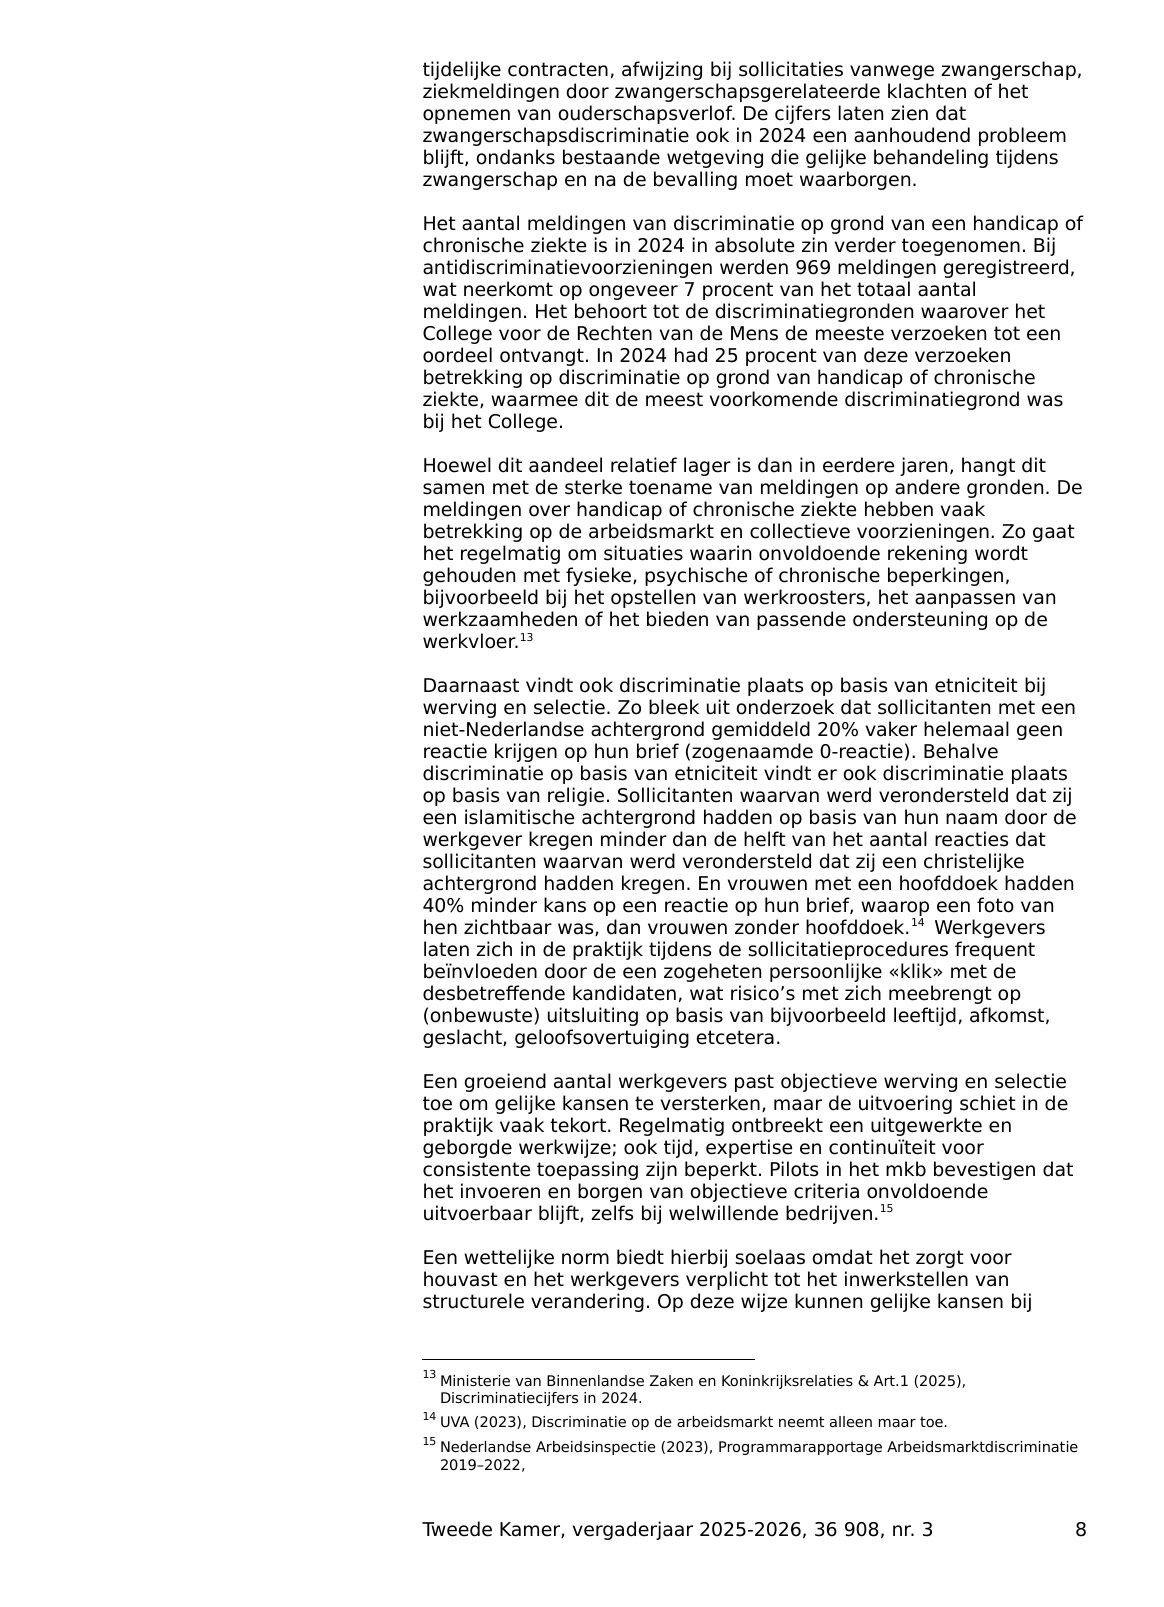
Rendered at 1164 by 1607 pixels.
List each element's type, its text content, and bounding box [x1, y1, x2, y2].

text Een wettelijke norm biedt hierbij soelaas omdat het zorgt voor houvast en het werkgevers verplicht tot het inwerkstellen van structurele verandering. Op deze wijze kunnen gelijke kansen bij [422, 1247, 1087, 1313]
text Ministerie van Binnenlandse Zaken en Koninkrijksrelaties & Art.1 (2025), Discriminatiecijfers in 2024. [422, 1368, 1087, 1407]
text Hoewel dit aandeel relatief lager is dan in eerdere jaren, hangt dit samen met de sterke toename van meldingen op andere gronden. De meldingen over handicap of chronische ziekte hebben vaak betrekking op de arbeidsmarkt en collectieve voorzieningen. Zo gaat het regelmatig om situaties waarin onvoldoende rekening wordt gehouden met fysieke, psychische of chronische beperkingen, bijvoorbeeld bij het opstellen van werkroosters, het aanpassen van werkzaamheden of het bieden van passende ondersteuning op de werkvloer. [422, 455, 1087, 653]
text Een groeiend aantal werkgevers past objectieve werving en selectie toe om gelijke kansen te versterken, maar de uitvoering schiet in de praktijk vaak tekort. Regelmatig ontbreekt een uitgewerkte en geborgde werkwijze; ook tijd, expertise en continuïteit voor consistente toepassing zijn beperkt. Pilots in het mkb bevestigen dat het invoeren en borgen van objectieve criteria onvoldoende uitvoerbaar blijft, zelfs bij welwillende bedrijven. [422, 1071, 1087, 1225]
text Het aantal meldingen van discriminatie op grond van een handicap of chronische ziekte is in 2024 in absolute zin verder toegenomen. Bij antidiscriminatievoorzieningen werden 969 meldingen geregistreerd, wat neerkomt op ongeveer 7 procent van het totaal aantal meldingen. Het behoort tot de discriminatiegronden waarover het College voor de Rechten van de Mens de meeste verzoeken tot een oordeel ontvangt. In 2024 had 25 procent van deze verzoeken betrekking op discriminatie op grond van handicap of chronische ziekte, waarmee dit de meest voorkomende discriminatiegrond was bij het College. [422, 213, 1087, 433]
text tijdelijke contracten, afwijzing bij sollicitaties vanwege zwangerschap, ziekmeldingen door zwangerschapsgerelateerde klachten of het opnemen van ouderschapsverlof. De cijfers laten zien dat zwangerschapsdiscriminatie ook in 2024 een aanhoudend probleem blijft, ondanks bestaande wetgeving die gelijke behandeling tijdens zwangerschap en na de bevalling moet waarborgen. [422, 59, 1087, 191]
text Nederlandse Arbeidsinspectie (2023), Programmarapportage Arbeidsmarktdiscriminatie 2019–2022, [422, 1435, 1087, 1474]
text Daarnaast vindt ook discriminatie plaats op basis van etniciteit bij werving en selectie. Zo bleek uit onderzoek dat sollicitanten met een niet-Nederlandse achtergrond gemiddeld 20% vaker helemaal geen reactie krijgen op hun brief (zogenaamde 0-reactie). Behalve discriminatie op basis van etniciteit vindt er ook discriminatie plaats op basis van religie. Sollicitanten waarvan werd verondersteld dat zij een islamitische achtergrond hadden op basis van hun naam door de werkgever kregen minder dan de helft van het aantal reacties dat sollicitanten waarvan werd verondersteld dat zij een christelijke achtergrond hadden kregen. En vrouwen met een hoofddoek hadden 40% minder kans op een reactie op hun brief, waarop een foto van hen zichtbaar was, dan vrouwen zonder hoofddoek. Werkgevers laten zich in de praktijk tijdens de sollicitatieprocedures frequent beïnvloeden door de een zogeheten persoonlijke «klik» met de desbetreffende kandidaten, wat risico’s met zich meebrengt op (onbewuste) uitsluiting op basis van bijvoorbeeld leeftijd, afkomst, geslacht, geloofsovertuiging etcetera. [422, 675, 1087, 1049]
text UVA (2023), Discriminatie op de arbeidsmarkt neemt alleen maar toe. [422, 1410, 1087, 1432]
